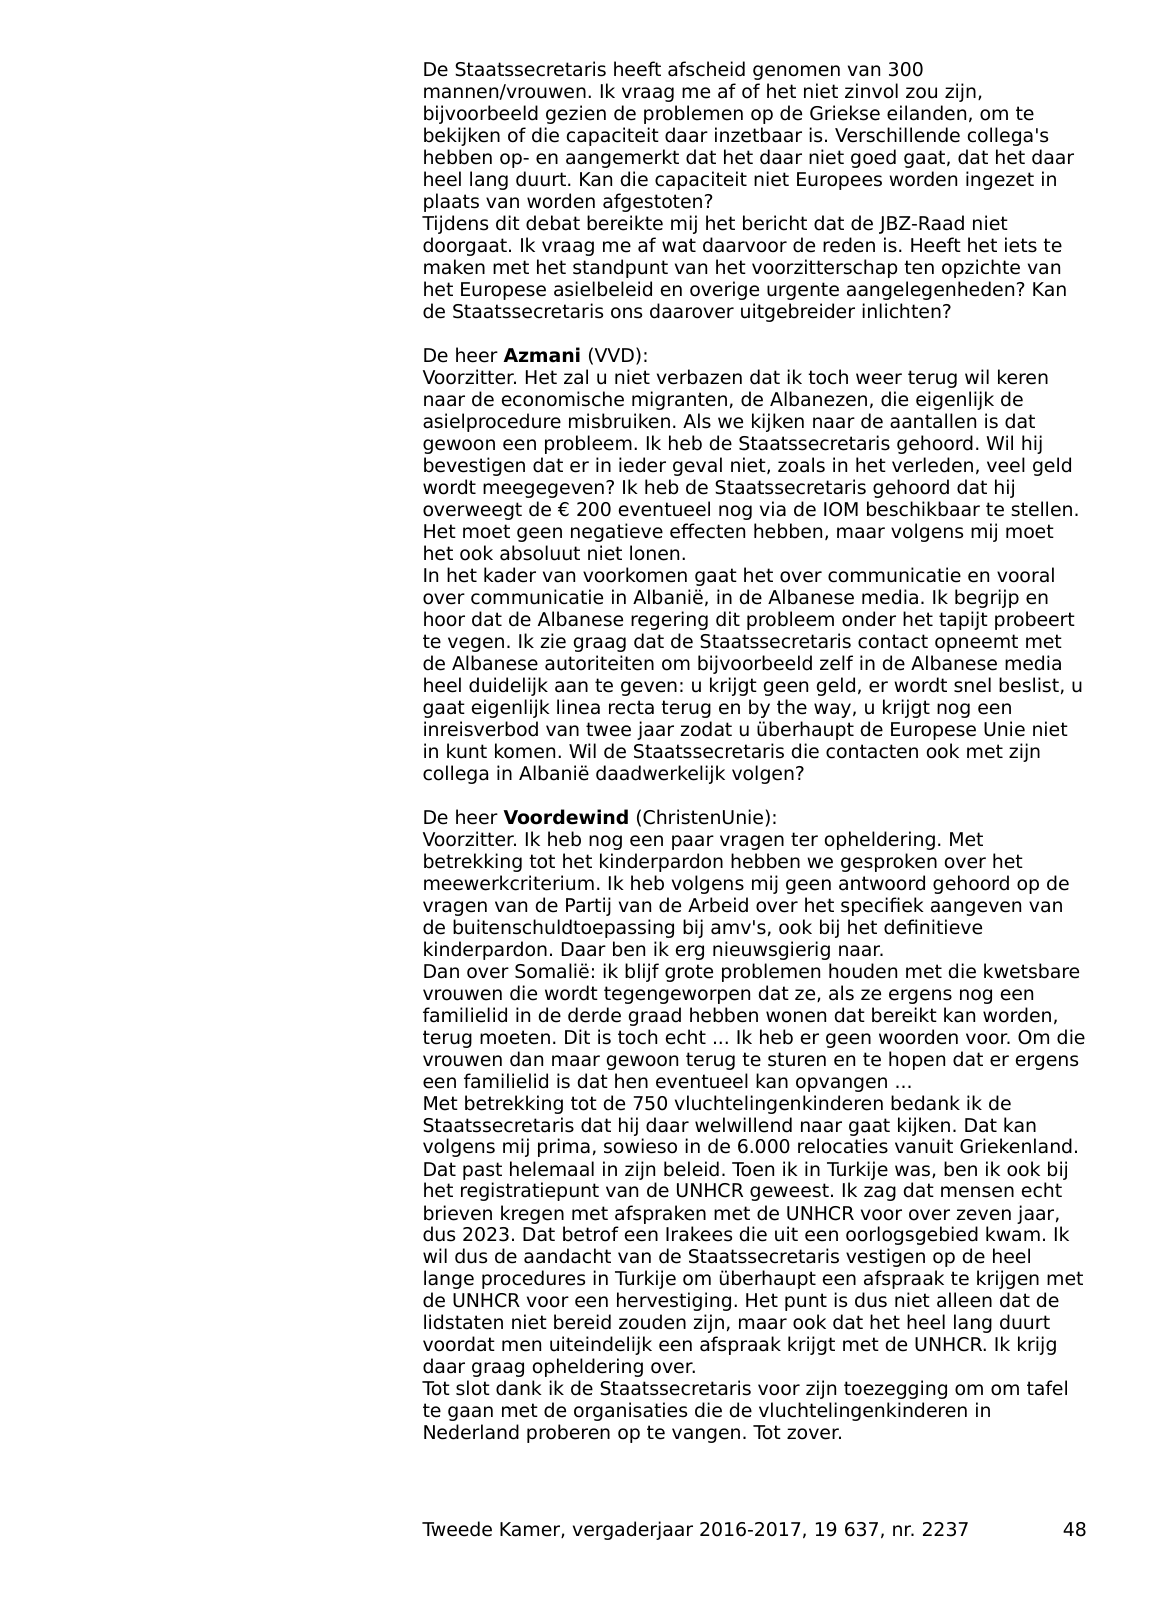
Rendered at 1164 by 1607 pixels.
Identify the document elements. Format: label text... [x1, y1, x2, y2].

text Voorzitter. Ik heb nog een paar vragen ter opheldering. Met betrekking tot het kinderpardon hebben we gesproken over het meewerkcriterium. Ik heb volgens mij geen antwoord gehoord op de vragen van de Partij van de Arbeid over het specifiek aangeven van de buitenschuldtoepassing bij amv's, ook bij het definitieve kinderpardon. Daar ben ik erg nieuwsgierig naar. [422, 829, 1087, 961]
text Tot slot dank ik de Staatssecretaris voor zijn toezegging om om tafel te gaan met de organisaties die de vluchtelingenkinderen in Nederland proberen op te vangen. Tot zover. [422, 1378, 1087, 1444]
text De Staatssecretaris heeft afscheid genomen van 300 mannen/vrouwen. Ik vraag me af of het niet zinvol zou zijn, bijvoorbeeld gezien de problemen op de Griekse eilanden, om te bekijken of die capaciteit daar inzetbaar is. Verschillende collega's hebben op- en aangemerkt dat het daar niet goed gaat, dat het daar heel lang duurt. Kan die capaciteit niet Europees worden ingezet in plaats van worden afgestoten? [422, 59, 1087, 213]
text In het kader van voorkomen gaat het over communicatie en vooral over communicatie in Albanië, in de Albanese media. Ik begrijp en hoor dat de Albanese regering dit probleem onder het tapijt probeert te vegen. Ik zie graag dat de Staatssecretaris contact opneemt met de Albanese autoriteiten om bijvoorbeeld zelf in de Albanese media heel duidelijk aan te geven: u krijgt geen geld, er wordt snel beslist, u gaat eigenlijk linea recta terug en by the way, u krijgt nog een inreisverbod van twee jaar zodat u überhaupt de Europese Unie niet in kunt komen. Wil de Staatssecretaris die contacten ook met zijn collega in Albanië daadwerkelijk volgen? [422, 565, 1087, 784]
text Tijdens dit debat bereikte mij het bericht dat de JBZ-Raad niet doorgaat. Ik vraag me af wat daarvoor de reden is. Heeft het iets te maken met het standpunt van het voorzitterschap ten opzichte van het Europese asielbeleid en overige urgente aangelegenheden? Kan de Staatssecretaris ons daarover uitgebreider inlichten? [422, 213, 1087, 323]
text De heer Azmani (VVD): [422, 345, 1087, 367]
text Dan over Somalië: ik blijf grote problemen houden met die kwetsbare vrouwen die wordt tegengeworpen dat ze, als ze ergens nog een familielid in de derde graad hebben wonen dat bereikt kan worden, terug moeten. Dit is toch echt ... Ik heb er geen woorden voor. Om die vrouwen dan maar gewoon terug te sturen en te hopen dat er ergens een familielid is dat hen eventueel kan opvangen ... [422, 961, 1087, 1092]
text Voorzitter. Het zal u niet verbazen dat ik toch weer terug wil keren naar de economische migranten, de Albanezen, die eigenlijk de asielprocedure misbruiken. Als we kijken naar de aantallen is dat gewoon een probleem. Ik heb de Staatssecretaris gehoord. Wil hij bevestigen dat er in ieder geval niet, zoals in het verleden, veel geld wordt meegegeven? Ik heb de Staatssecretaris gehoord dat hij overweegt de € 200 eventueel nog via de IOM beschikbaar te stellen. Het moet geen negatieve effecten hebben, maar volgens mij moet het ook absoluut niet lonen. [422, 367, 1087, 565]
text Met betrekking tot de 750 vluchtelingenkinderen bedank ik de Staatssecretaris dat hij daar welwillend naar gaat kijken. Dat kan volgens mij prima, sowieso in de 6.000 relocaties vanuit Griekenland. Dat past helemaal in zijn beleid. Toen ik in Turkije was, ben ik ook bij het registratiepunt van de UNHCR geweest. Ik zag dat mensen echt brieven kregen met afspraken met de UNHCR voor over zeven jaar, dus 2023. Dat betrof een Irakees die uit een oorlogsgebied kwam. Ik wil dus de aandacht van de Staatssecretaris vestigen op de heel lange procedures in Turkije om überhaupt een afspraak te krijgen met de UNHCR voor een hervestiging. Het punt is dus niet alleen dat de lidstaten niet bereid zouden zijn, maar ook dat het heel lang duurt voordat men uiteindelijk een afspraak krijgt met de UNHCR. Ik krijg daar graag opheldering over. [422, 1092, 1087, 1378]
text De heer Voordewind (ChristenUnie): [422, 807, 1087, 829]
